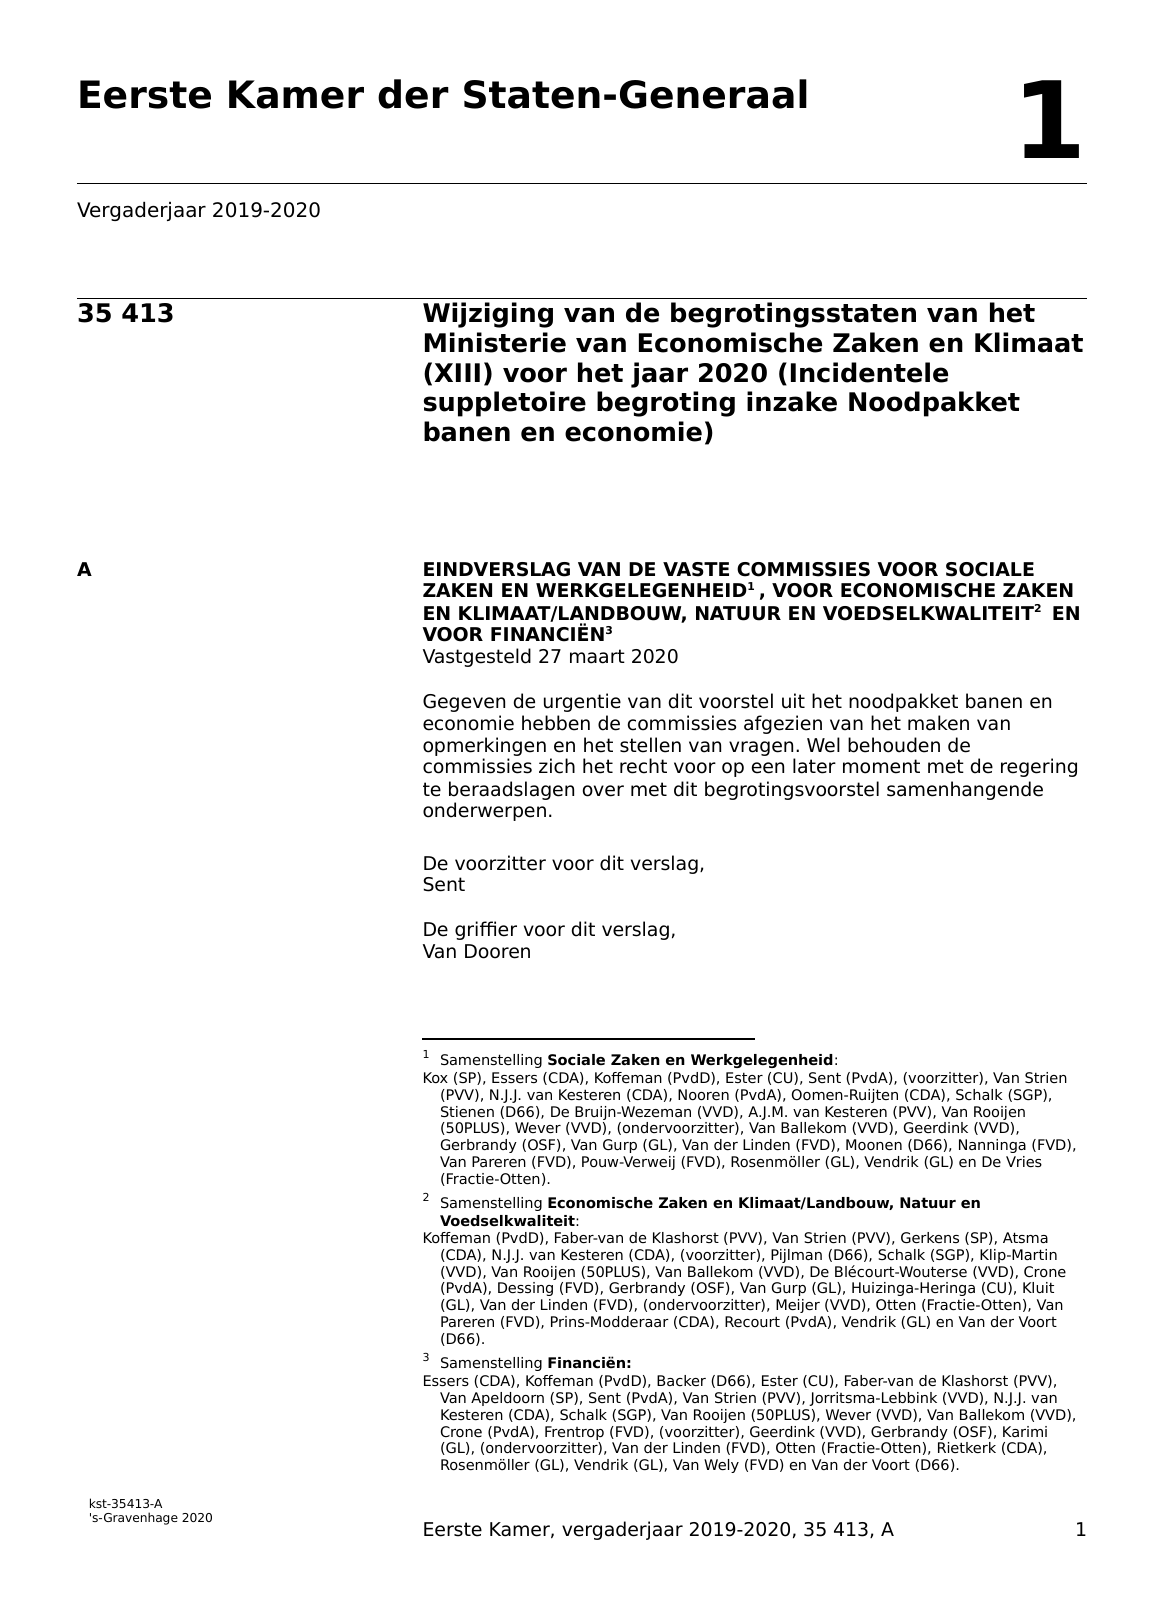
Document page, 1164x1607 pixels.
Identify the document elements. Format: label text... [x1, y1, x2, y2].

text Vastgesteld 27 maart 2020 [422, 646, 1087, 668]
text De voorzitter voor dit verslag, Sent [422, 852, 1087, 896]
table_header 1 [886, 59, 1087, 183]
text De griffier voor dit verslag, Van Dooren [422, 918, 1087, 962]
text Koffeman (PvdD), Faber-van de Klashorst (PVV), Van Strien (PVV), Gerkens (SP), Atsma (CDA), N.J.J. van Kesteren (CDA), (voorzitter), Pijlman (D66), Schalk (SGP), Klip-Martin (VVD), Van Rooijen (50PLUS), Van Ballekom (VVD), De Blécourt-Wouterse (VVD), Crone (PvdA), Dessing (FVD), Gerbrandy (OSF), Van Gurp (GL), Huizinga-Heringa (CU), Kluit (GL), Van der Linden (FVD), (ondervoorzitter), Meijer (VVD), Otten (Fractie-Otten), Van Pareren (FVD), Prins-Modderaar (CDA), Recourt (PvdA), Vendrik (GL) en Van der Voort (D66). [422, 1230, 1087, 1348]
table_header Eerste Kamer der Staten-Generaal [77, 59, 886, 183]
text kst-35413-A [88, 1497, 323, 1511]
text Samenstelling Economische Zaken en Klimaat/Landbouw, Natuur en Voedselkwaliteit: [422, 1191, 1087, 1230]
text Kox (SP), Essers (CDA), Koffeman (PvdD), Ester (CU), Sent (PvdA), (voorzitter), Van Strien (PVV), N.J.J. van Kesteren (CDA), Nooren (PvdA), Oomen-Ruijten (CDA), Schalk (SGP), Stienen (D66), De Bruijn-Wezeman (VVD), A.J.M. van Kesteren (PVV), Van Rooijen (50PLUS), Wever (VVD), (ondervoorzitter), Van Ballekom (VVD), Geerdink (VVD), Gerbrandy (OSF), Van Gurp (GL), Van der Linden (FVD), Moonen (D66), Nanninga (FVD), Van Pareren (FVD), Pouw-Verweij (FVD), Rosenmöller (GL), Vendrik (GL) en De Vries (Fractie-Otten). [422, 1070, 1087, 1188]
subtitle A EINDVERSLAG VAN DE VASTE COMMISSIES VOOR SOCIALE ZAKEN EN WERKGELEGENHEID, VOOR ECONOMISCHE ZAKEN EN KLIMAAT/LANDBOUW, NATUUR EN VOEDSELKWALITEIT EN VOOR FINANCIËN [77, 558, 1087, 646]
text Samenstelling Financiën: [422, 1351, 1087, 1373]
subtitle 35 413 Wijziging van de begrotingsstaten van het Ministerie van Economische Zaken en Klimaat (XIII) voor het jaar 2020 (Incidentele suppletoire begroting inzake Noodpakket banen en economie) [77, 299, 1087, 447]
table_cell Vergaderjaar 2019-2020 [77, 184, 1087, 298]
text Gegeven de urgentie van dit voorstel uit het noodpakket banen en economie hebben de commissies afgezien van het maken van opmerkingen en het stellen van vragen. Wel behouden de commissies zich het recht voor op een later moment met de regering te beraadslagen over met dit begrotingsvoorstel samenhangende onderwerpen. [422, 691, 1087, 822]
text 's-Gravenhage 2020 [88, 1511, 323, 1525]
text Samenstelling Sociale Zaken en Werkgelegenheid: [422, 1048, 1087, 1070]
text Essers (CDA), Koffeman (PvdD), Backer (D66), Ester (CU), Faber-van de Klashorst (PVV), Van Apeldoorn (SP), Sent (PvdA), Van Strien (PVV), Jorritsma-Lebbink (VVD), N.J.J. van Kesteren (CDA), Schalk (SGP), Van Rooijen (50PLUS), Wever (VVD), Van Ballekom (VVD), Crone (PvdA), Frentrop (FVD), (voorzitter), Geerdink (VVD), Gerbrandy (OSF), Karimi (GL), (ondervoorzitter), Van der Linden (FVD), Otten (Fractie-Otten), Rietkerk (CDA), Rosenmöller (GL), Vendrik (GL), Van Wely (FVD) en Van der Voort (D66). [422, 1373, 1087, 1474]
